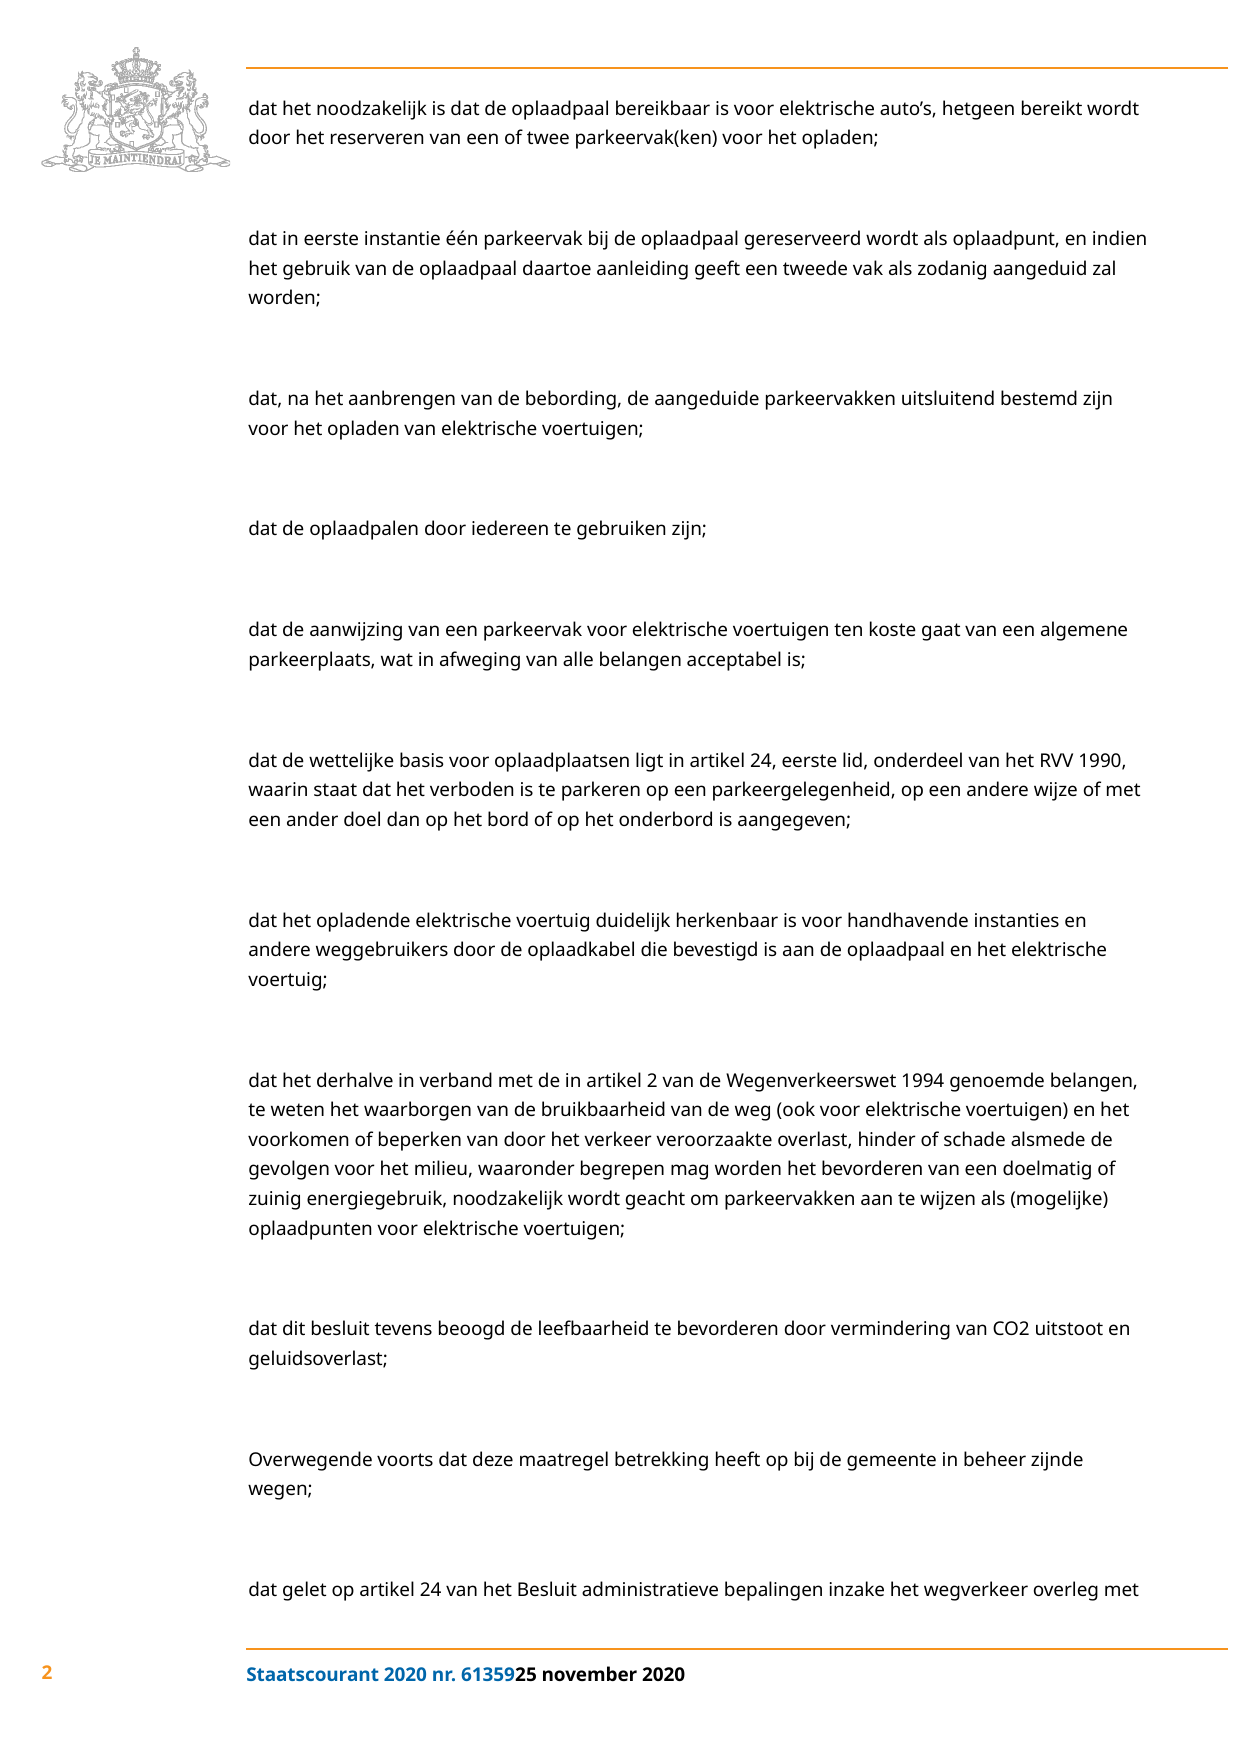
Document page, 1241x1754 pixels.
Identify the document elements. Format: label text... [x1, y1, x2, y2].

picture [41, 47, 231, 172]
text dat het derhalve in verband met de in artikel 2 van de Wegenverkeerswet 1994 genoemde belangen, te weten het waarborgen van de bruikbaarheid van de weg (ook voor elektrische voertuigen) en het voorkomen of beperken van door het verkeer veroorzaakte overlast, hinder of schade alsmede de gevolgen voor het milieu, waaronder begrepen mag worden het bevorderen van een doelmatig of zuinig energiegebruik, noodzakelijk wordt geacht om parkeervakken aan te wijzen als (mogelijke) oplaadpunten voor elektrische voertuigen; [248, 1067, 1152, 1241]
text dat het noodzakelijk is dat de oplaadpaal bereikbaar is voor elektrische auto’s, hetgeen bereikt wordt door het reserveren van een of twee parkeervak(ken) voor het opladen; [248, 95, 1152, 150]
text dat de oplaadpalen door iedereen te gebruiken zijn; [248, 516, 1152, 541]
text dat gelet op artikel 24 van het Besluit administratieve bepalingen inzake het wegverkeer overleg met [248, 1576, 1152, 1602]
text dat dit besluit tevens beoogd de leefbaarheid te bevorderen door vermindering van CO2 uitstoot en geluidsoverlast; [248, 1316, 1152, 1371]
text dat in eerste instantie één parkeervak bij de oplaadpaal gereserveerd wordt als oplaadpunt, en indien het gebruik van de oplaadpaal daartoe aanleiding geeft een tweede vak als zodanig aangeduid zal worden; [248, 225, 1152, 310]
text dat, na het aanbrengen van de bebording, de aangeduide parkeervakken uitsluitend bestemd zijn voor het opladen van elektrische voertuigen; [248, 385, 1152, 441]
text dat de aanwijzing van een parkeervak voor elektrische voertuigen ten koste gaat van een algemene parkeerplaats, wat in afweging van alle belangen acceptabel is; [248, 616, 1152, 672]
text dat het opladende elektrische voertuig duidelijk herkenbaar is voor handhavende instanties en andere weggebruikers door de oplaadkabel die bevestigd is aan de oplaadpaal en het elektrische voertuig; [248, 907, 1152, 992]
text dat de wettelijke basis voor oplaadplaatsen ligt in artikel 24, eerste lid, onderdeel van het RVV 1990, waarin staat dat het verboden is te parkeren op een parkeergelegenheid, op een andere wijze of met een ander doel dan op het bord of op het onderbord is aangegeven; [248, 747, 1152, 832]
text Overwegende voorts dat deze maatregel betrekking heeft op bij de gemeente in beheer zijnde wegen; [248, 1446, 1152, 1501]
